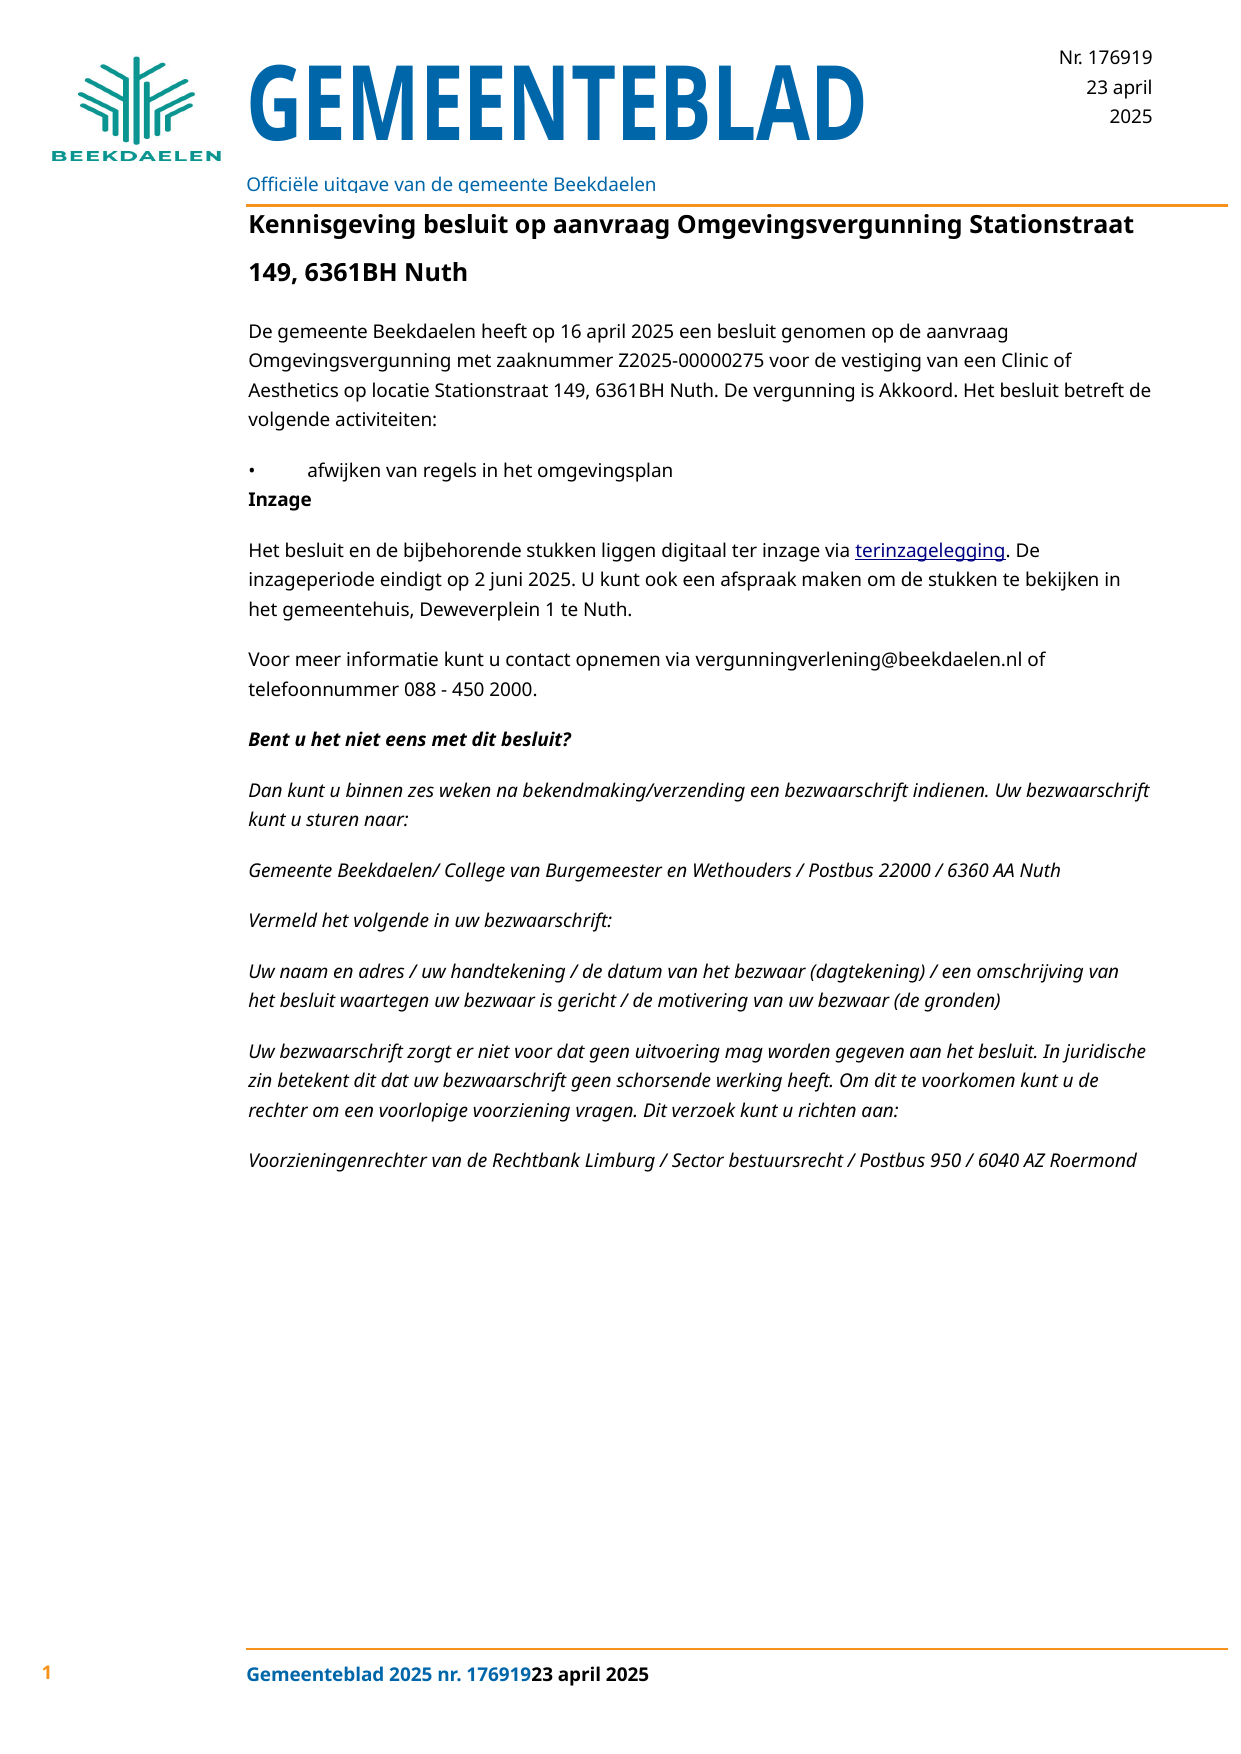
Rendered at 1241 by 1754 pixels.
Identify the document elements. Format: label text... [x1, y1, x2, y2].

text Uw bezwaarschrift zorgt er niet voor dat geen uitvoering mag worden gegeven aan het besluit. In juridische zin betekent dit dat uw bezwaarschrift geen schorsende werking heeft. Om dit te voorkomen kunt u de rechter om een voorlopige voorziening vragen. Dit verzoek kunt u richten aan: [248, 1038, 1152, 1123]
text Voorzieningenrechter van de Rechtbank Limburg / Sector bestuursrecht / Postbus 950 / 6040 AZ Roermond [248, 1147, 1152, 1173]
text Bent u het niet eens met dit besluit? [248, 727, 1152, 752]
text Uw naam en adres / uw handtekening / de datum van het bezwaar (dagtekening) / een omschrijving van het besluit waartegen uw bezwaar is gericht / de motivering van uw bezwaar (de gronden) [248, 958, 1152, 1013]
text Vermeld het volgende in uw bezwaarschrift: [248, 907, 1152, 933]
text Gemeente Beekdaelen/ College van Burgemeester en Wethouders / Postbus 22000 / 6360 AA Nuth [248, 857, 1152, 883]
text Voor meer informatie kunt u contact opnemen via vergunningverlening@beekdaelen.nl of telefoonnummer 088 - 450 2000. [248, 647, 1152, 702]
text Dan kunt u binnen zes weken na bekendmaking/verzending een bezwaarschrift indienen. Uw bezwaarschrift kunt u sturen naar: [248, 777, 1152, 832]
text Kennisgeving besluit op aanvraag Omgevingsvergunning Stationstraat 149, 6361BH Nuth [248, 207, 1152, 288]
text Het besluit en de bijbehorende stukken liggen digitaal ter inzage via terinzagelegging. De inzageperiode eindigt op 2 juni 2025. U kunt ook een afspraak maken om de stukken te bekijken in het gemeentehuis, Deweverplein 1 te Nuth. [248, 537, 1152, 622]
list afwijken van regels in het omgevingsplan [248, 457, 1152, 483]
picture [41, 47, 231, 172]
text Inzage [248, 487, 1152, 512]
text De gemeente Beekdaelen heeft op 16 april 2025 een besluit genomen op de aanvraag Omgevingsvergunning met zaaknummer Z2025-00000275 voor de vestiging van een Clinic of Aesthetics op locatie Stationstraat 149, 6361BH Nuth. De vergunning is Akkoord. Het besluit betreft de volgende activiteiten: [248, 318, 1152, 432]
